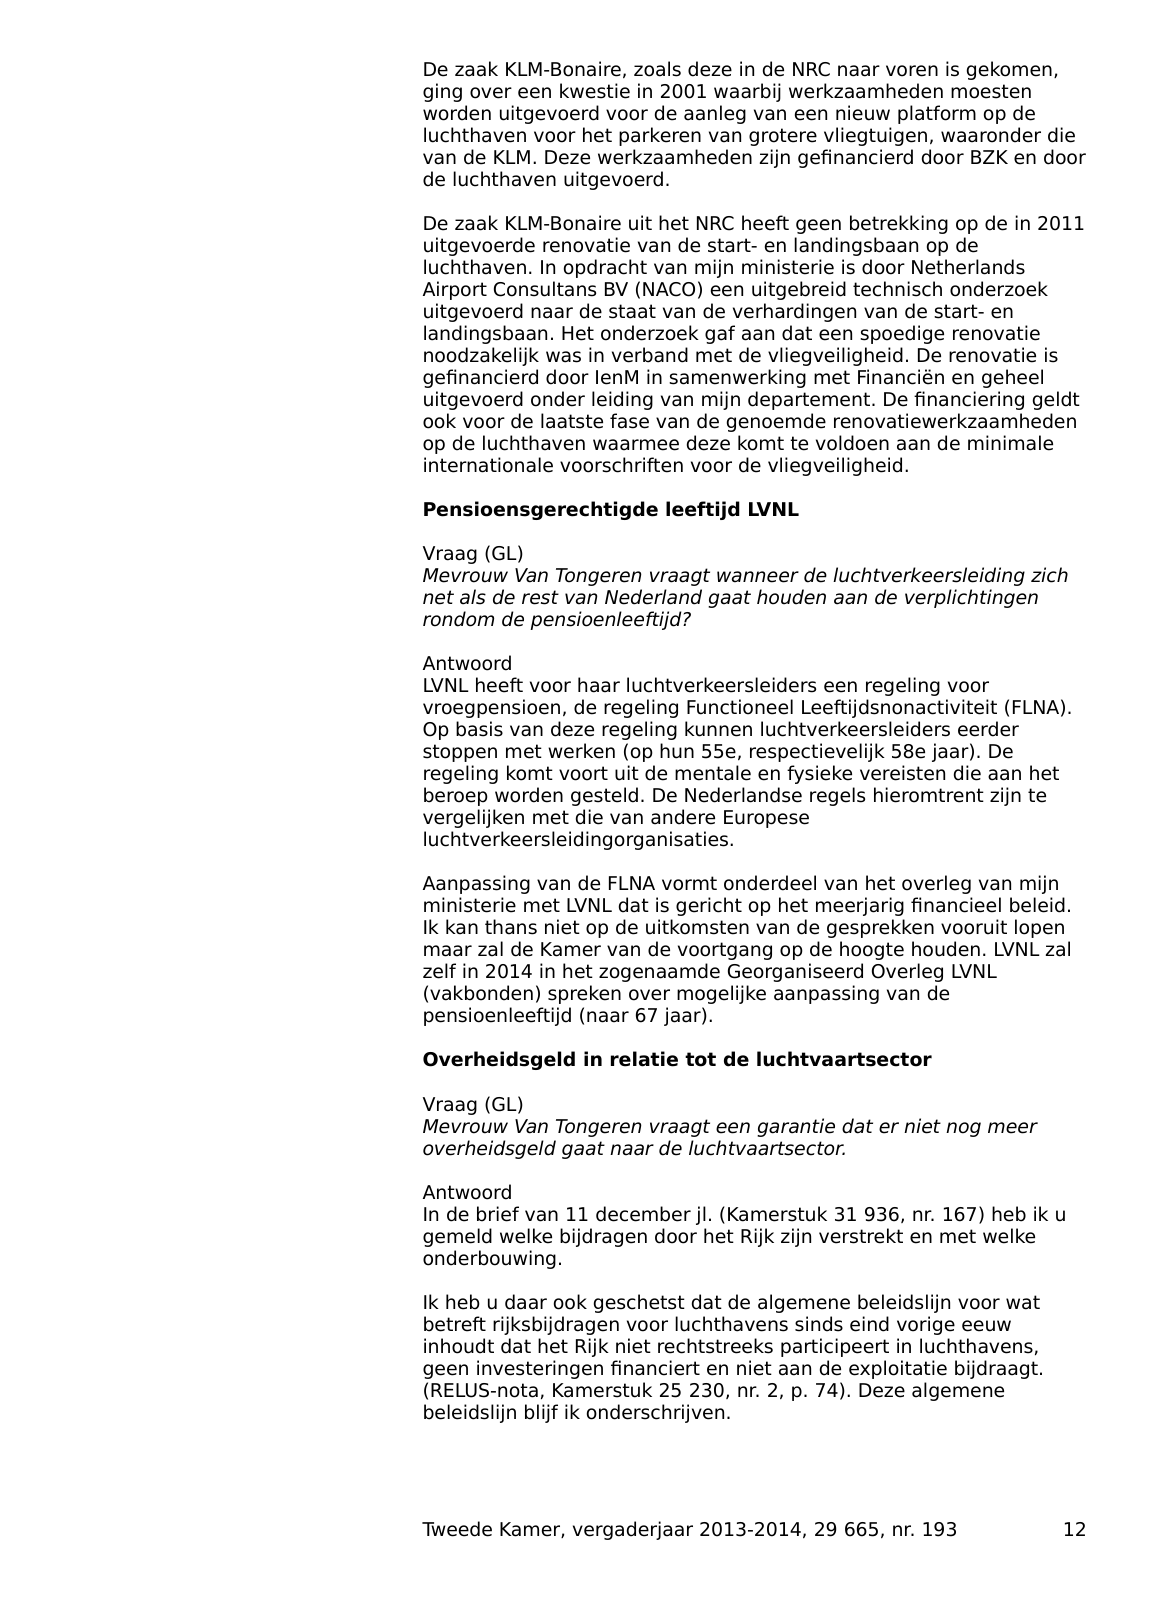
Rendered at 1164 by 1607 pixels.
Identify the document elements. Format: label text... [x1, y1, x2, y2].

text Mevrouw Van Tongeren vraagt een garantie dat er niet nog meer overheidsgeld gaat naar de luchtvaartsector. [422, 1116, 1087, 1159]
text Ik heb u daar ook geschetst dat de algemene beleidslijn voor wat betreft rijksbijdragen voor luchthavens sinds eind vorige eeuw inhoudt dat het Rijk niet rechtstreeks participeert in luchthavens, geen investeringen financiert en niet aan de exploitatie bijdraagt. (RELUS-nota, Kamerstuk 25 230, nr. 2, p. 74). Deze algemene beleidslijn blijf ik onderschrijven. [422, 1292, 1087, 1424]
text De zaak KLM-Bonaire, zoals deze in de NRC naar voren is gekomen, ging over een kwestie in 2001 waarbij werkzaamheden moesten worden uitgevoerd voor de aanleg van een nieuw platform op de luchthaven voor het parkeren van grotere vliegtuigen, waaronder die van de KLM. Deze werkzaamheden zijn gefinancierd door BZK en door de luchthaven uitgevoerd. [422, 59, 1087, 191]
text De zaak KLM-Bonaire uit het NRC heeft geen betrekking op de in 2011 uitgevoerde renovatie van de start- en landingsbaan op de luchthaven. In opdracht van mijn ministerie is door Netherlands Airport Consultans BV (NACO) een uitgebreid technisch onderzoek uitgevoerd naar de staat van de verhardingen van de start- en landingsbaan. Het onderzoek gaf aan dat een spoedige renovatie noodzakelijk was in verband met de vliegveiligheid. De renovatie is gefinancierd door IenM in samenwerking met Financiën en geheel uitgevoerd onder leiding van mijn departement. De financiering geldt ook voor de laatste fase van de genoemde renovatiewerkzaamheden op de luchthaven waarmee deze komt te voldoen aan de minimale internationale voorschriften voor de vliegveiligheid. [422, 213, 1087, 477]
text Vraag (GL) [422, 543, 1087, 565]
text In de brief van 11 december jl. (Kamerstuk 31 936, nr. 167) heb ik u gemeld welke bijdragen door het Rijk zijn verstrekt en met welke onderbouwing. [422, 1204, 1087, 1269]
text LVNL heeft voor haar luchtverkeersleiders een regeling voor vroegpensioen, de regeling Functioneel Leeftijdsnonactiviteit (FLNA). Op basis van deze regeling kunnen luchtverkeersleiders eerder stoppen met werken (op hun 55e, respectievelijk 58e jaar). De regeling komt voort uit de mentale en fysieke vereisten die aan het beroep worden gesteld. De Nederlandse regels hieromtrent zijn te vergelijken met die van andere Europese luchtverkeersleidingorganisaties. [422, 675, 1087, 851]
subtitle Overheidsgeld in relatie tot de luchtvaartsector [422, 1049, 1087, 1071]
text Vraag (GL) [422, 1093, 1087, 1116]
subtitle Pensioensgerechtigde leeftijd LVNL [422, 499, 1087, 521]
text Aanpassing van de FLNA vormt onderdeel van het overleg van mijn ministerie met LVNL dat is gericht op het meerjarig financieel beleid. Ik kan thans niet op de uitkomsten van de gesprekken vooruit lopen maar zal de Kamer van de voortgang op de hoogte houden. LVNL zal zelf in 2014 in het zogenaamde Georganiseerd Overleg LVNL (vakbonden) spreken over mogelijke aanpassing van de pensioenleeftijd (naar 67 jaar). [422, 873, 1087, 1027]
text Antwoord [422, 653, 1087, 675]
text Mevrouw Van Tongeren vraagt wanneer de luchtverkeersleiding zich net als de rest van Nederland gaat houden aan de verplichtingen rondom de pensioenleeftijd? [422, 565, 1087, 631]
text Antwoord [422, 1182, 1087, 1204]
